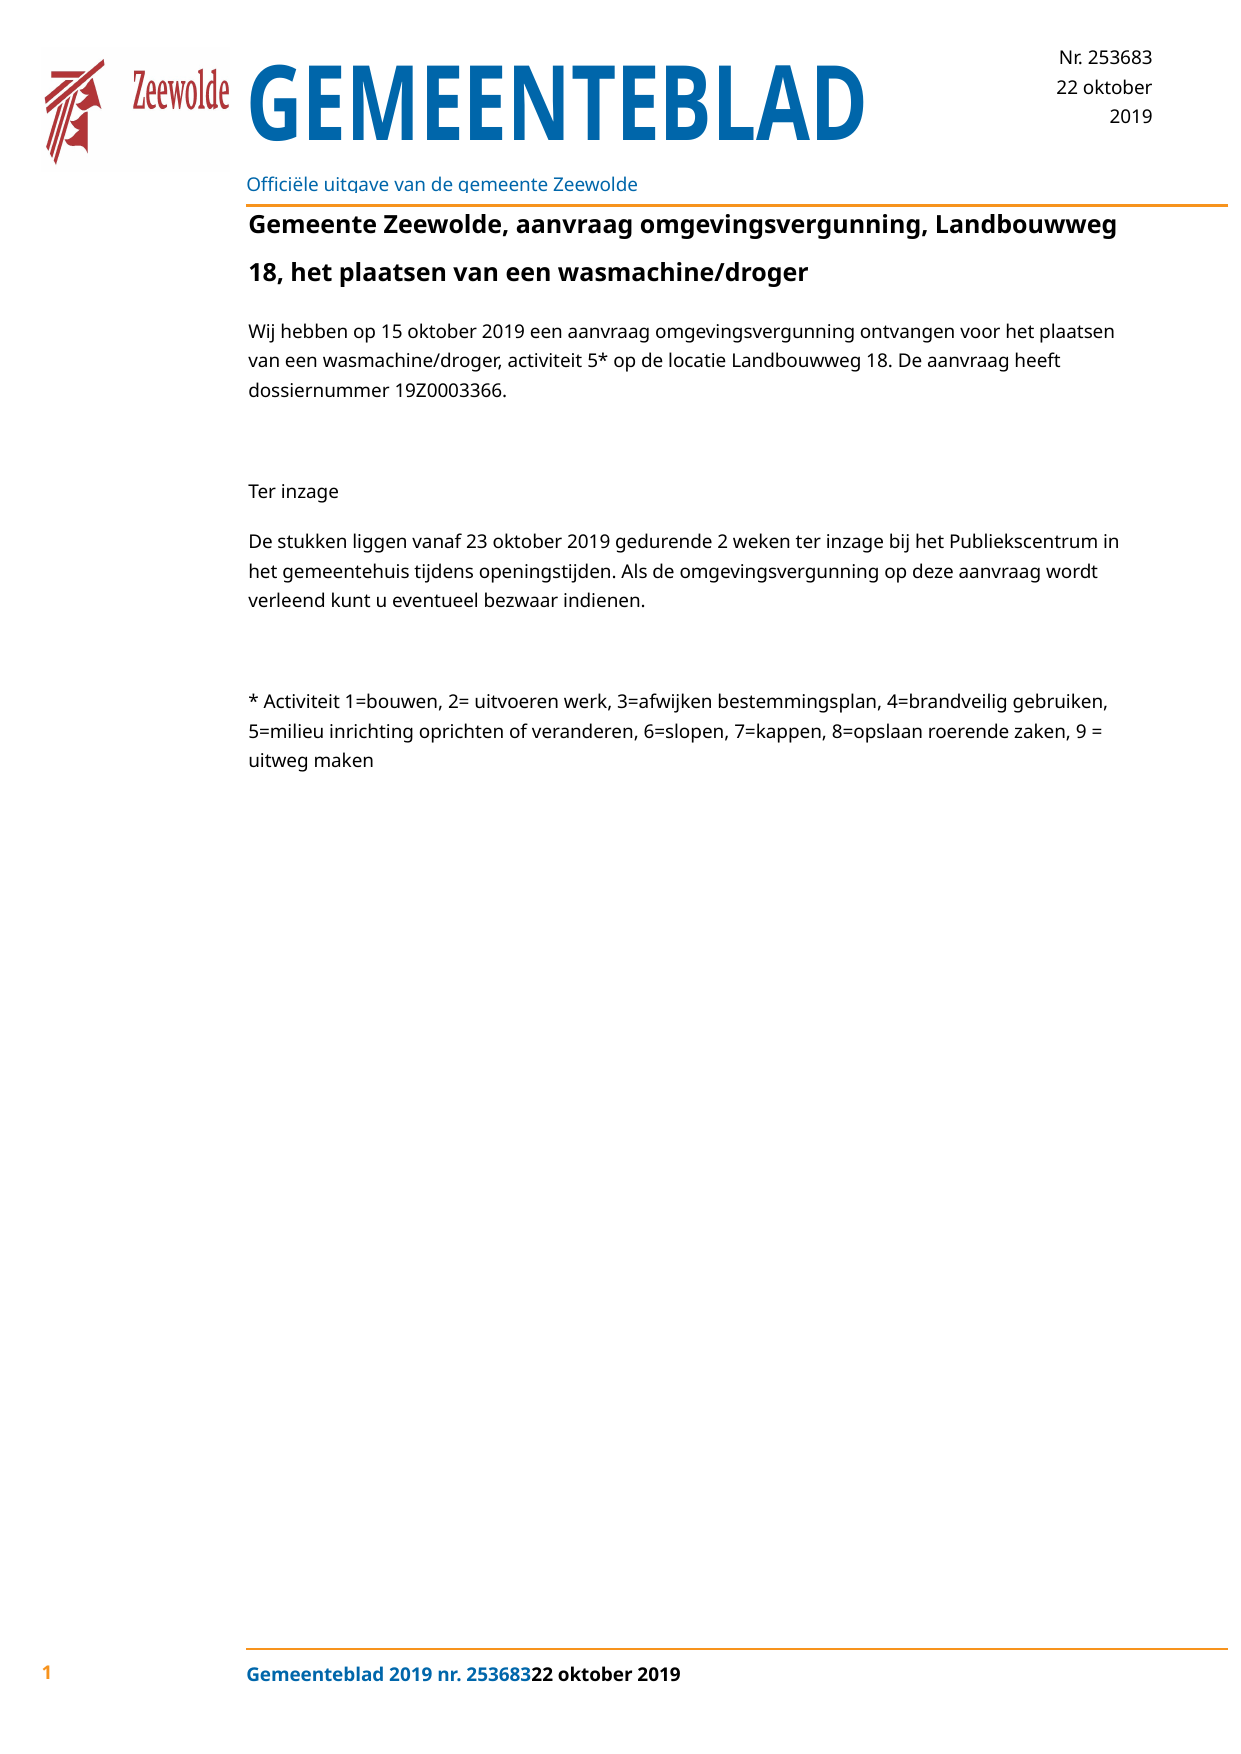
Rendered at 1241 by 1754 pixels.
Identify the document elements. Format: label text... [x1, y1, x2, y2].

text Gemeente Zeewolde, aanvraag omgevingsvergunning, Landbouwweg 18, het plaatsen van een wasmachine/droger [248, 207, 1152, 288]
text * Activiteit 1=bouwen, 2= uitvoeren werk, 3=afwijken bestemmingsplan, 4=brandveilig gebruiken, 5=milieu inrichting oprichten of veranderen, 6=slopen, 7=kappen, 8=opslaan roerende zaken, 9 = uitweg maken [248, 688, 1152, 773]
picture [41, 47, 231, 172]
text Wij hebben op 15 oktober 2019 een aanvraag omgevingsvergunning ontvangen voor het plaatsen van een wasmachine/droger, activiteit 5* op de locatie Landbouwweg 18. De aanvraag heeft dossiernummer 19Z0003366. [248, 318, 1152, 403]
text De stukken liggen vanaf 23 oktober 2019 gedurende 2 weken ter inzage bij het Publiekscentrum in het gemeentehuis tijdens openingstijden. Als de omgevingsvergunning op deze aanvraag wordt verleend kunt u eventueel bezwaar indienen. [248, 528, 1152, 613]
text Ter inzage [248, 478, 1152, 504]
